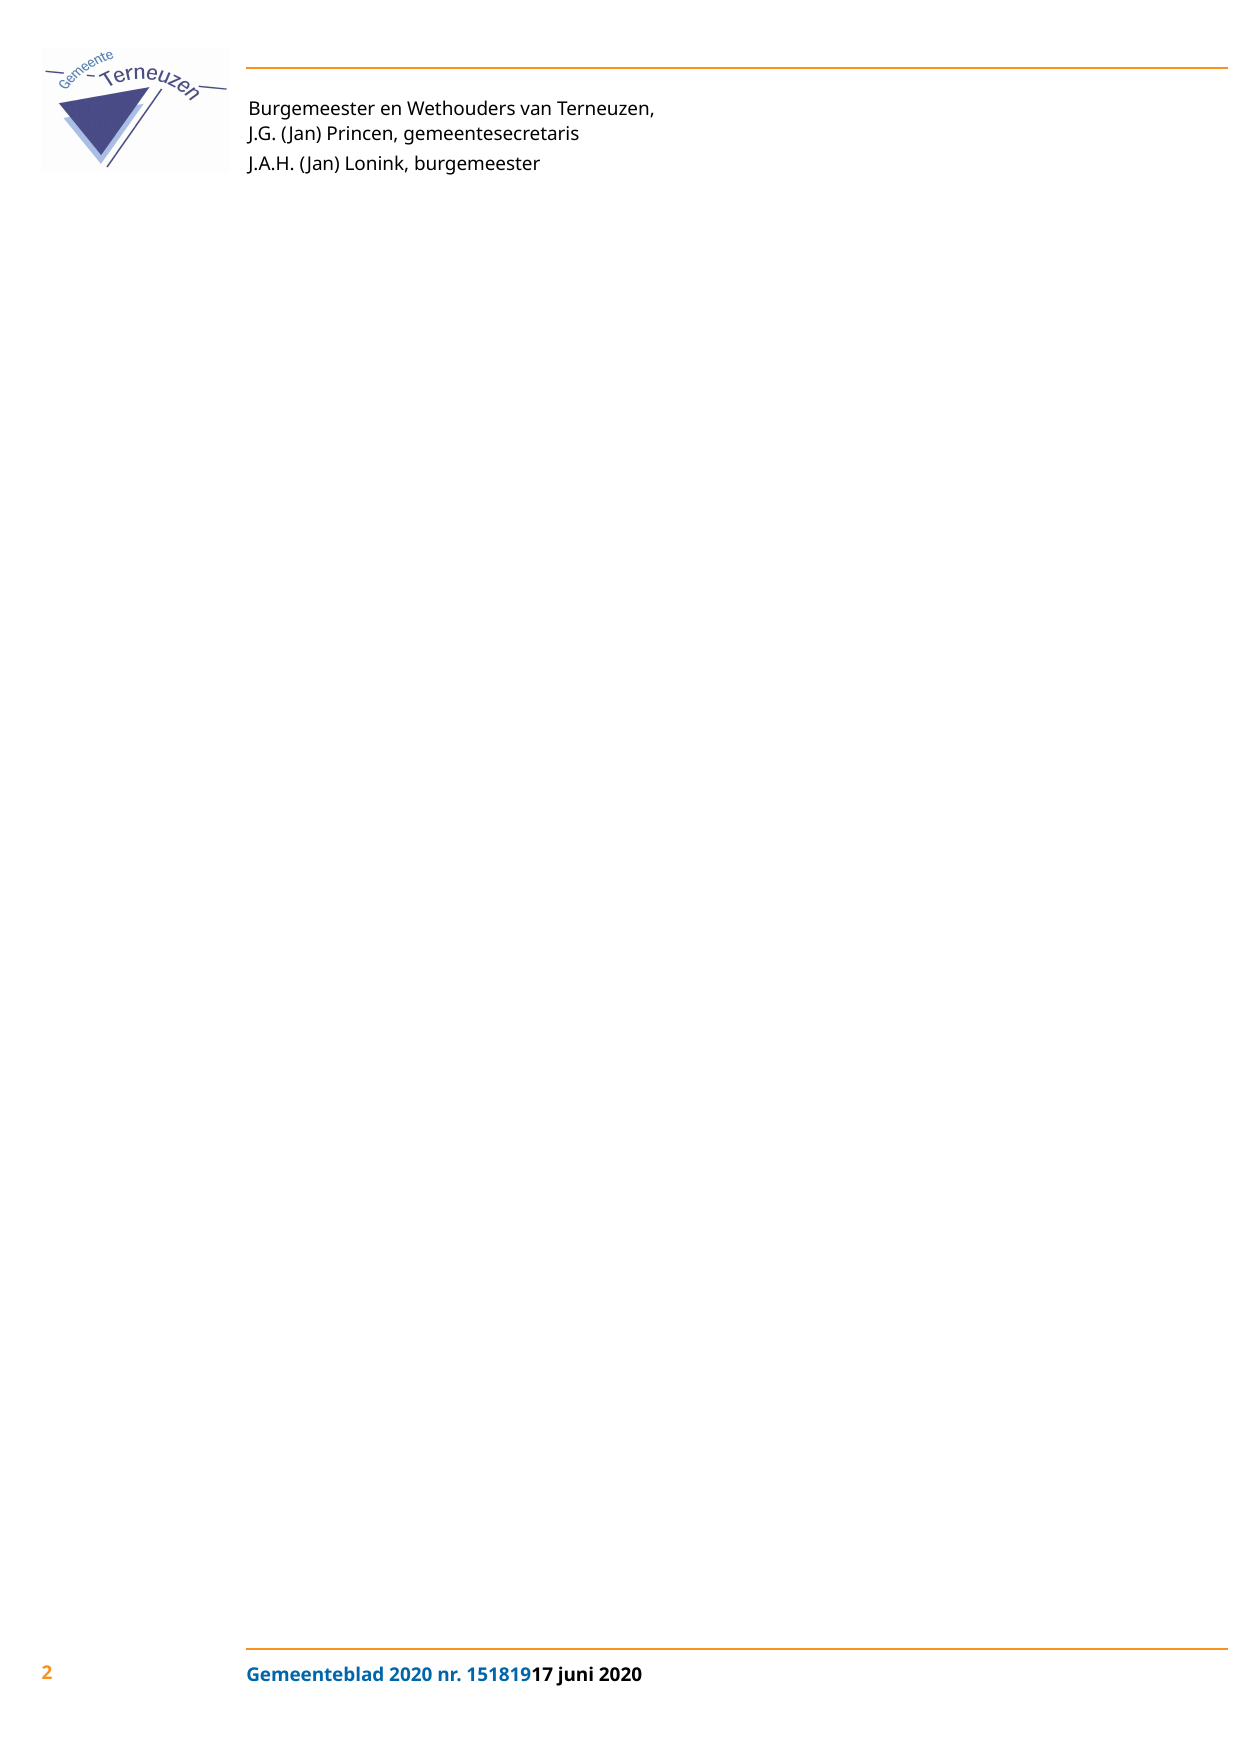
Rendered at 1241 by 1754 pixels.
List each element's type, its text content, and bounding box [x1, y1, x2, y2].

table_cell [248, 228, 700, 253]
table_cell J.G. (Jan) Princen, gemeentesecretaris J.A.H. (Jan) Lonink, burgemeester [248, 121, 700, 176]
picture [41, 47, 231, 172]
table_cell [248, 176, 700, 202]
table_cell [700, 228, 1152, 253]
table_header Burgemeester en Wethouders van Terneuzen, [248, 95, 1152, 121]
table_cell [700, 121, 1152, 176]
table_cell [700, 176, 1152, 202]
table_cell [248, 202, 1152, 227]
